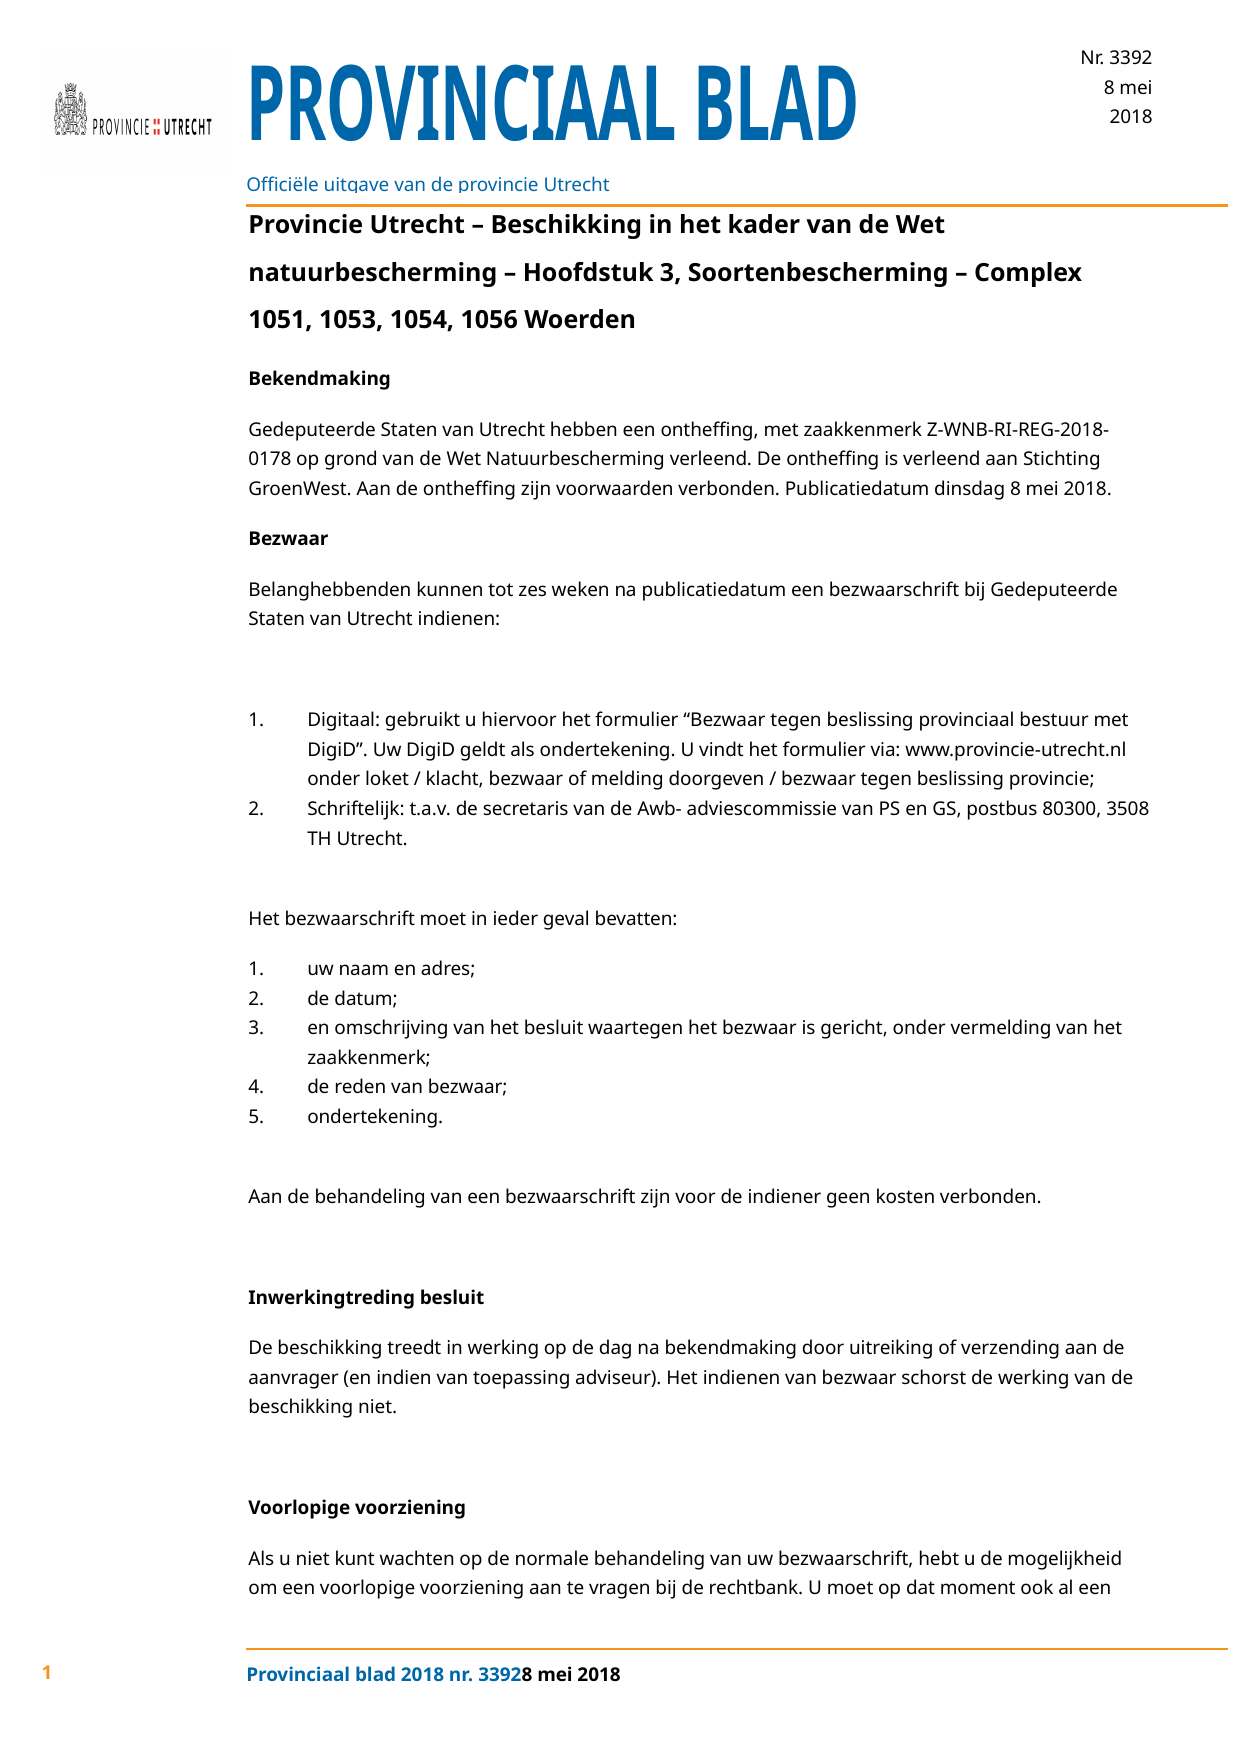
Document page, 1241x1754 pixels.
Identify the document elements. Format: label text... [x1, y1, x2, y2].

text Provincie Utrecht – Beschikking in het kader van de Wet natuurbescherming – Hoofdstuk 3, Soortenbescherming – Complex 1051, 1053, 1054, 1056 Woerden [248, 207, 1152, 336]
text De beschikking treedt in werking op de dag na bekendmaking door uitreiking of verzending aan de aanvrager (en indien van toepassing adviseur). Het indienen van bezwaar schorst de werking van de beschikking niet. [248, 1334, 1152, 1419]
list Schriftelijk: t.a.v. de secretaris van de Awb- adviescommissie van PS en GS, postbus 80300, 3508 TH Utrecht. [248, 795, 1152, 850]
list en omschrijving van het besluit waartegen het bezwaar is gericht, onder vermelding van het zaakkenmerk; [248, 1014, 1152, 1069]
list ondertekening. [248, 1103, 1152, 1129]
text Bekendmaking [248, 366, 1152, 391]
text Het bezwaarschrift moet in ieder geval bevatten: [248, 905, 1152, 930]
list uw naam en adres; [248, 955, 1152, 981]
list de datum; [248, 985, 1152, 1010]
text Belanghebbenden kunnen tot zes weken na publicatiedatum een bezwaarschrift bij Gedeputeerde Staten van Utrecht indienen: [248, 576, 1152, 631]
text Gedeputeerde Staten van Utrecht hebben een ontheffing, met zaakkenmerk Z-WNB-RI-REG-2018-0178 op grond van de Wet Natuurbescherming verleend. De ontheffing is verleend aan Stichting GroenWest. Aan de ontheffing zijn voorwaarden verbonden. Publicatiedatum dinsdag 8 mei 2018. [248, 416, 1152, 501]
text Als u niet kunt wachten op de normale behandeling van uw bezwaarschrift, hebt u de mogelijkheid om een voorlopige voorziening aan te vragen bij de rechtbank. U moet op dat moment ook al een [248, 1545, 1152, 1600]
list de reden van bezwaar; [248, 1073, 1152, 1099]
text Voorlopige voorziening [248, 1494, 1152, 1520]
text Inwerkingtreding besluit [248, 1284, 1152, 1309]
picture [41, 47, 231, 172]
text Bezwaar [248, 526, 1152, 551]
text Aan de behandeling van een bezwaarschrift zijn voor de indiener geen kosten verbonden. [248, 1183, 1152, 1209]
list Digitaal: gebruikt u hiervoor het formulier “Bezwaar tegen beslissing provinciaal bestuur met DigiD”. Uw DigiD geldt als ondertekening. U vindt het formulier via: www.provincie-utrecht.nl onder loket / klacht, bezwaar of melding doorgeven / bezwaar tegen beslissing provincie; [248, 706, 1152, 791]
